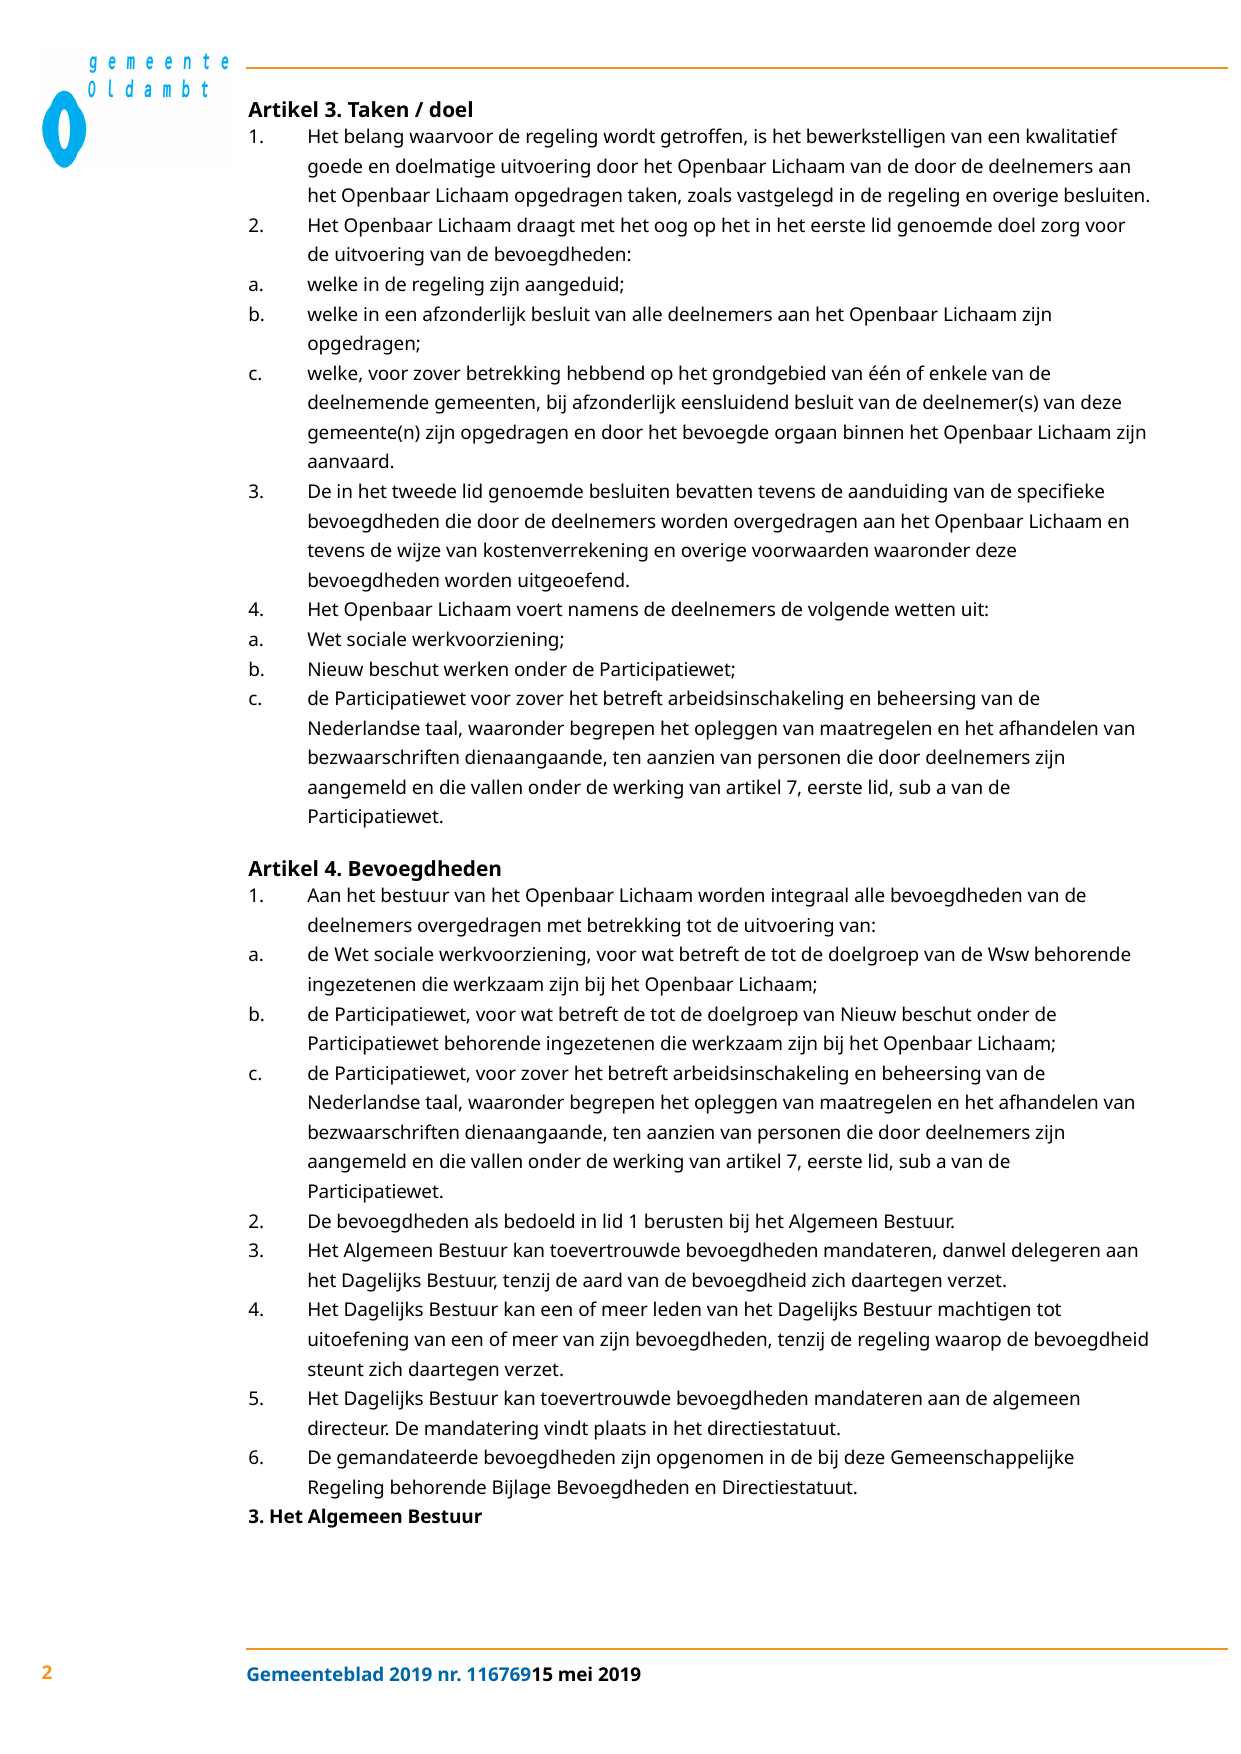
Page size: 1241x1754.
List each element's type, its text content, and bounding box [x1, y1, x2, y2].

list Aan het bestuur van het Openbaar Lichaam worden integraal alle bevoegdheden van de deelnemers overgedragen met betrekking tot de uitvoering van: [248, 882, 1152, 938]
text Artikel 3. Taken / doel [248, 95, 1152, 123]
list Het Dagelijks Bestuur kan een of meer leden van het Dagelijks Bestuur machtigen tot uitoefening van een of meer van zijn bevoegdheden, tenzij de regeling waarop de bevoegdheid steunt zich daartegen verzet. [248, 1297, 1152, 1382]
list Het belang waarvoor de regeling wordt getroffen, is het bewerkstelligen van een kwalitatief goede en doelmatige uitvoering door het Openbaar Lichaam van de door de deelnemers aan het Openbaar Lichaam opgedragen taken, zoals vastgelegd in de regeling en overige besluiten. [248, 123, 1152, 208]
picture [41, 47, 231, 172]
list Het Dagelijks Bestuur kan toevertrouwde bevoegdheden mandateren aan de algemeen directeur. De mandatering vindt plaats in het directiestatuut. [248, 1385, 1152, 1441]
list de Participatiewet, voor wat betreft de tot de doelgroep van Nieuw beschut onder de Participatiewet behorende ingezetenen die werkzaam zijn bij het Openbaar Lichaam; [248, 1001, 1152, 1056]
text 3. Het Algemeen Bestuur [248, 1504, 1152, 1529]
list de Participatiewet voor zover het betreft arbeidsinschakeling en beheersing van de Nederlandse taal, waaronder begrepen het opleggen van maatregelen en het afhandelen van bezwaarschriften dienaangaande, ten aanzien van personen die door deelnemers zijn aangemeld en die vallen onder de werking van artikel 7, eerste lid, sub a van de Participatiewet. [248, 685, 1152, 829]
list De gemandateerde bevoegdheden zijn opgenomen in de bij deze Gemeenschappelijke Regeling behorende Bijlage Bevoegdheden en Directiestatuut. [248, 1444, 1152, 1500]
list Het Algemeen Bestuur kan toevertrouwde bevoegdheden mandateren, danwel delegeren aan het Dagelijks Bestuur, tenzij de aard van de bevoegdheid zich daartegen verzet. [248, 1237, 1152, 1293]
list de Participatiewet, voor zover het betreft arbeidsinschakeling en beheersing van de Nederlandse taal, waaronder begrepen het opleggen van maatregelen en het afhandelen van bezwaarschriften dienaangaande, ten aanzien van personen die door deelnemers zijn aangemeld en die vallen onder de werking van artikel 7, eerste lid, sub a van de Participatiewet. [248, 1060, 1152, 1204]
list welke, voor zover betrekking hebbend op het grondgebied van één of enkele van de deelnemende gemeenten, bij afzonderlijk eensluidend besluit van de deelnemer(s) van deze gemeente(n) zijn opgedragen en door het bevoegde orgaan binnen het Openbaar Lichaam zijn aanvaard. [248, 360, 1152, 474]
list welke in een afzonderlijk besluit van alle deelnemers aan het Openbaar Lichaam zijn opgedragen; [248, 301, 1152, 356]
list Het Openbaar Lichaam voert namens de deelnemers de volgende wetten uit: [248, 597, 1152, 622]
list Wet sociale werkvoorziening; [248, 626, 1152, 652]
list welke in de regeling zijn aangeduid; [248, 271, 1152, 297]
list Het Openbaar Lichaam draagt met het oog op het in het eerste lid genoemde doel zorg voor de uitvoering van de bevoegdheden: [248, 212, 1152, 267]
text Artikel 4. Bevoegdheden [248, 854, 1152, 882]
list De bevoegdheden als bedoeld in lid 1 berusten bij het Algemeen Bestuur. [248, 1208, 1152, 1234]
list Nieuw beschut werken onder de Participatiewet; [248, 656, 1152, 681]
list De in het tweede lid genoemde besluiten bevatten tevens de aanduiding van de specifieke bevoegdheden die door de deelnemers worden overgedragen aan het Openbaar Lichaam en tevens de wijze van kostenverrekening en overige voorwaarden waaronder deze bevoegdheden worden uitgeoefend. [248, 478, 1152, 593]
list de Wet sociale werkvoorziening, voor wat betreft de tot de doelgroep van de Wsw behorende ingezetenen die werkzaam zijn bij het Openbaar Lichaam; [248, 942, 1152, 997]
